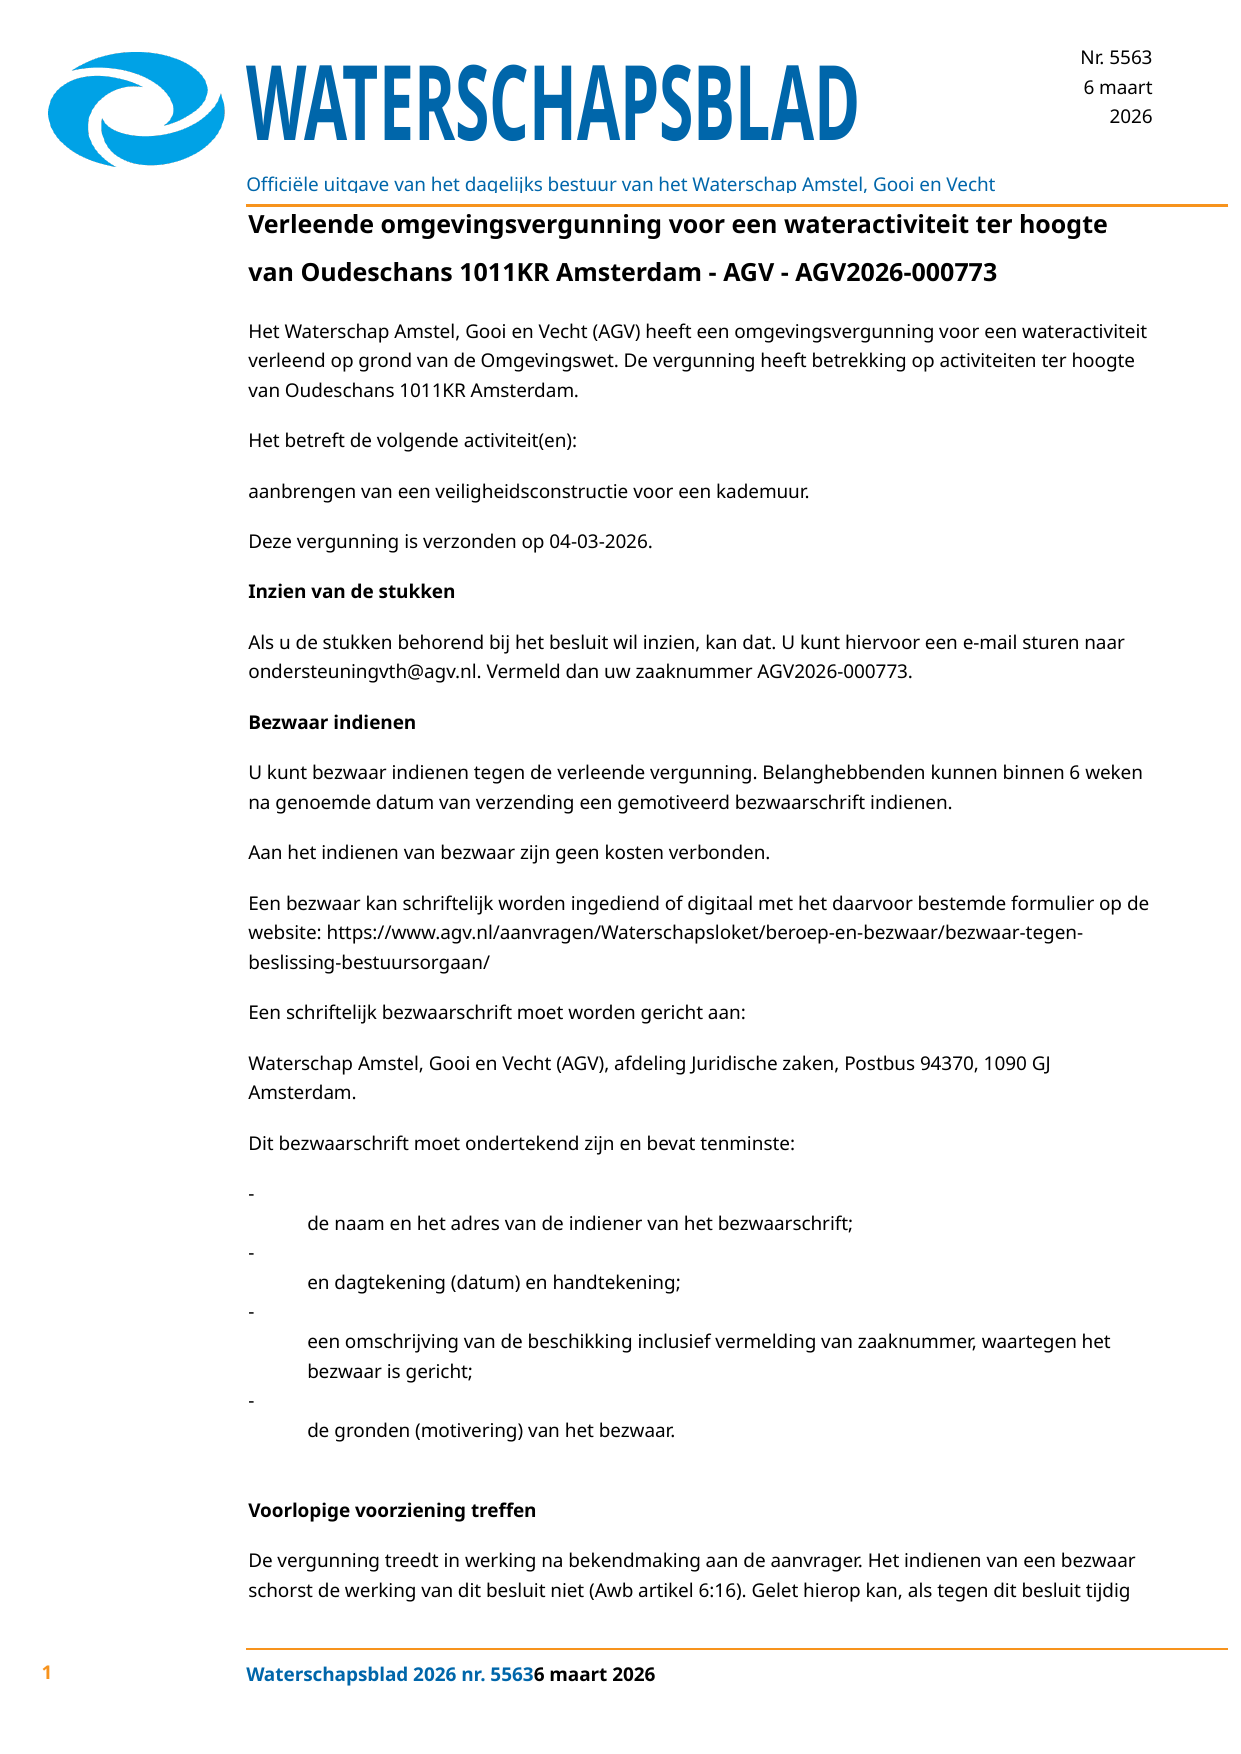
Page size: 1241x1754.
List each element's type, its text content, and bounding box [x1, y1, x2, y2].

text Voorlopige voorziening treffen [248, 1497, 1152, 1523]
list de gronden (motivering) van het bezwaar. [248, 1417, 1152, 1443]
text Deze vergunning is verzonden op 04-03-2026. [248, 528, 1152, 554]
text Bezwaar indienen [248, 709, 1152, 735]
picture [41, 47, 231, 172]
list en dagtekening (datum) en handtekening; [248, 1269, 1152, 1295]
text Inzien van de stukken [248, 579, 1152, 604]
text Het betreft de volgende activiteit(en): [248, 427, 1152, 453]
text Waterschap Amstel, Gooi en Vecht (AGV), afdeling Juridische zaken, Postbus 94370, 1090 GJ Amsterdam. [248, 1050, 1152, 1105]
text Een schriftelijk bezwaarschrift moet worden gericht aan: [248, 999, 1152, 1025]
text U kunt bezwaar indienen tegen de verleende vergunning. Belanghebbenden kunnen binnen 6 weken na genoemde datum van verzending een gemotiveerd bezwaarschrift indienen. [248, 759, 1152, 815]
text Dit bezwaarschrift moet ondertekend zijn en bevat tenminste: [248, 1130, 1152, 1156]
text Verleende omgevingsvergunning voor een wateractiviteit ter hoogte van Oudeschans 1011KR Amsterdam - AGV - AGV2026-000773 [248, 207, 1152, 288]
text Als u de stukken behorend bij het besluit wil inzien, kan dat. U kunt hiervoor een e-mail sturen naar ondersteuningvth@agv.nl. Vermeld dan uw zaaknummer AGV2026-000773. [248, 629, 1152, 684]
text De vergunning treedt in werking na bekendmaking aan de aanvrager. Het indienen van een bezwaar schorst de werking van dit besluit niet (Awb artikel 6:16). Gelet hierop kan, als tegen dit besluit tijdig [248, 1547, 1152, 1603]
list een omschrijving van de beschikking inclusief vermelding van zaaknummer, waartegen het bezwaar is gericht; [248, 1328, 1152, 1384]
text aanbrengen van een veiligheidsconstructie voor een kademuur. [248, 478, 1152, 504]
text Een bezwaar kan schriftelijk worden ingediend of digitaal met het daarvoor bestemde formulier op de website: https://www.agv.nl/aanvragen/Waterschapsloket/beroep-en-bezwaar/bezwaar-tegen-beslissing-bestuursorgaan/ [248, 890, 1152, 975]
list de naam en het adres van de indiener van het bezwaarschrift; [248, 1210, 1152, 1236]
text Het Waterschap Amstel, Gooi en Vecht (AGV) heeft een omgevingsvergunning voor een wateractiviteit verleend op grond van de Omgevingswet. De vergunning heeft betrekking op activiteiten ter hoogte van Oudeschans 1011KR Amsterdam. [248, 318, 1152, 403]
text Aan het indienen van bezwaar zijn geen kosten verbonden. [248, 839, 1152, 865]
